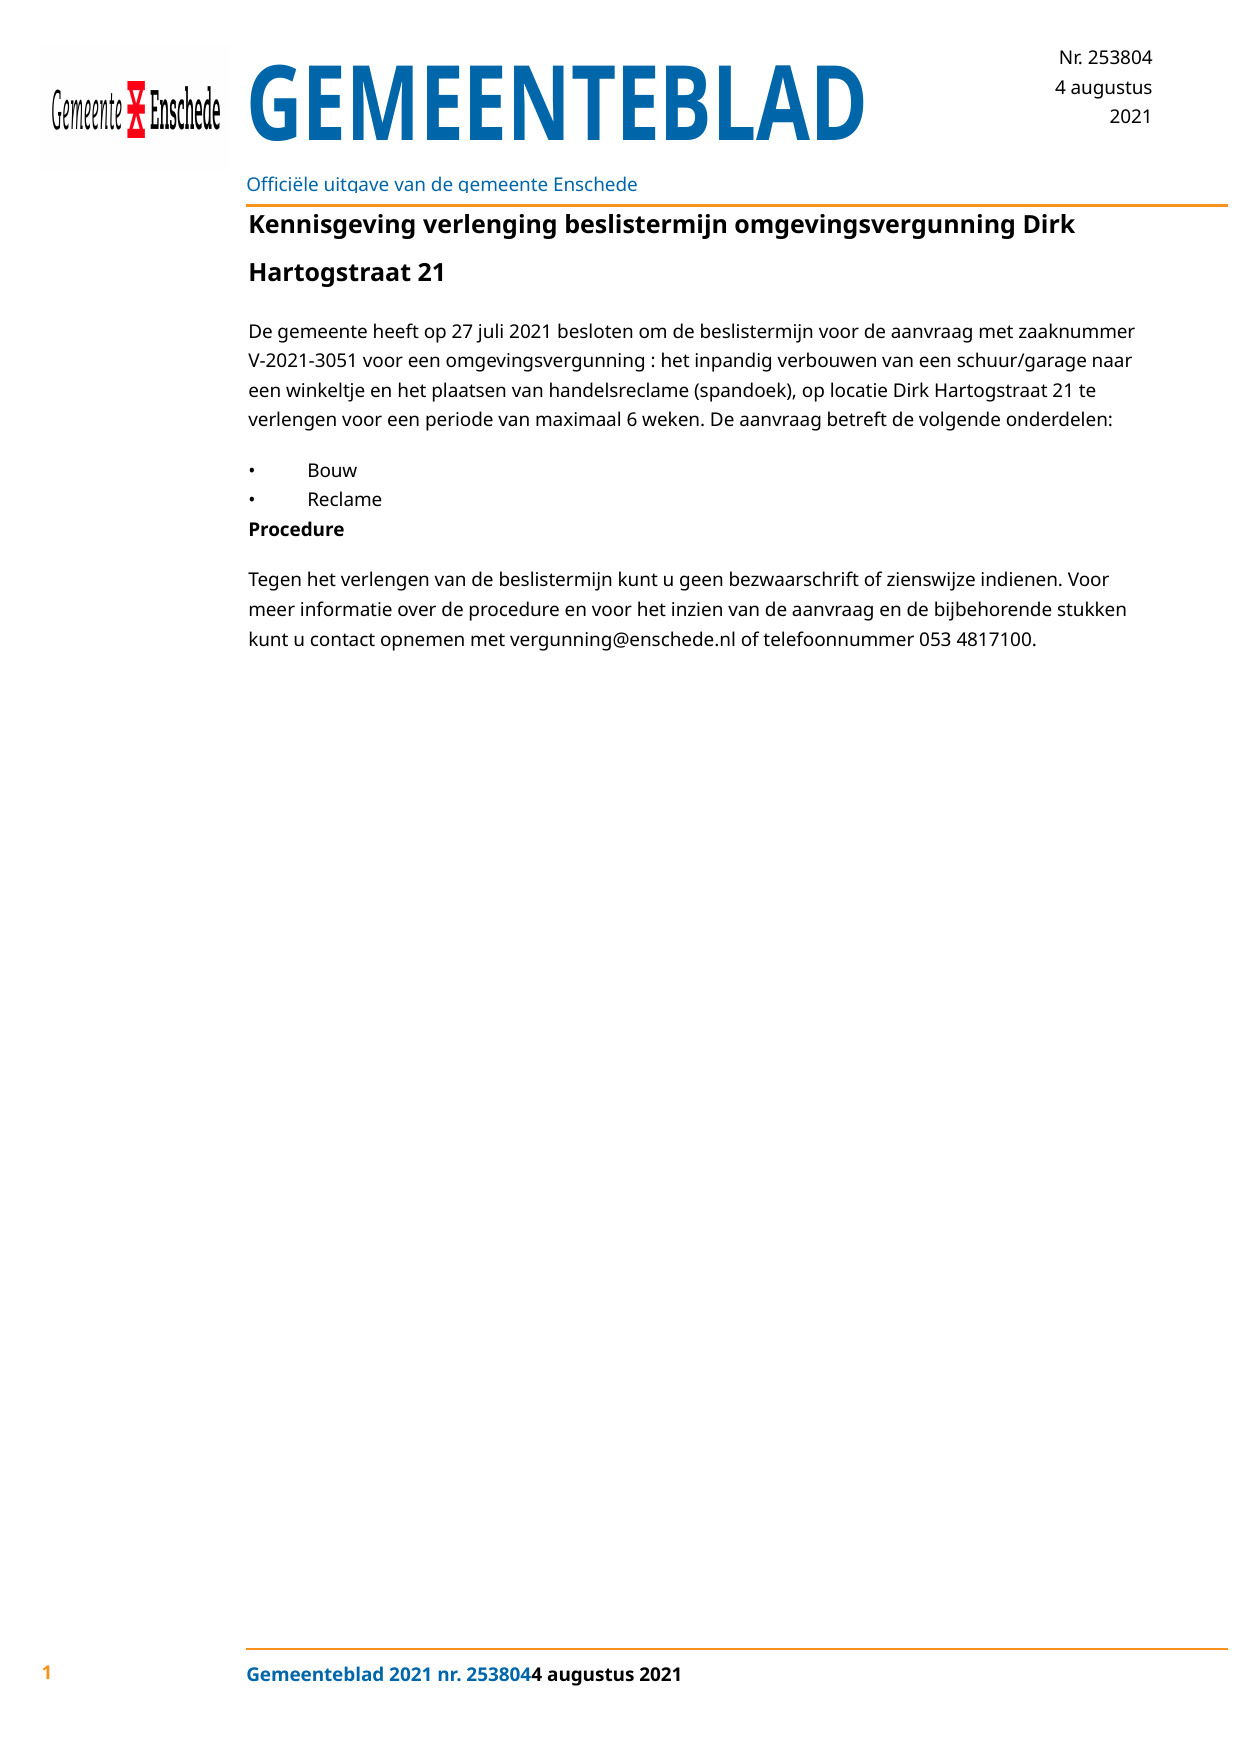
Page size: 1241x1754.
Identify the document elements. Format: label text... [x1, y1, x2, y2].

picture [41, 47, 231, 172]
list Bouw [248, 457, 1152, 483]
list Reclame [248, 487, 1152, 512]
text De gemeente heeft op 27 juli 2021 besloten om de beslistermijn voor de aanvraag met zaaknummer V-2021-3051 voor een omgevingsvergunning : het inpandig verbouwen van een schuur/garage naar een winkeltje en het plaatsen van handelsreclame (spandoek), op locatie Dirk Hartogstraat 21 te verlengen voor een periode van maximaal 6 weken. De aanvraag betreft de volgende onderdelen: [248, 318, 1152, 432]
text Kennisgeving verlenging beslistermijn omgevingsvergunning Dirk Hartogstraat 21 [248, 207, 1152, 288]
text Tegen het verlengen van de beslistermijn kunt u geen bezwaarschrift of zienswijze indienen. Voor meer informatie over de procedure en voor het inzien van de aanvraag en de bijbehorende stukken kunt u contact opnemen met vergunning@enschede.nl of telefoonnummer 053 4817100. [248, 567, 1152, 652]
text Procedure [248, 516, 1152, 542]
